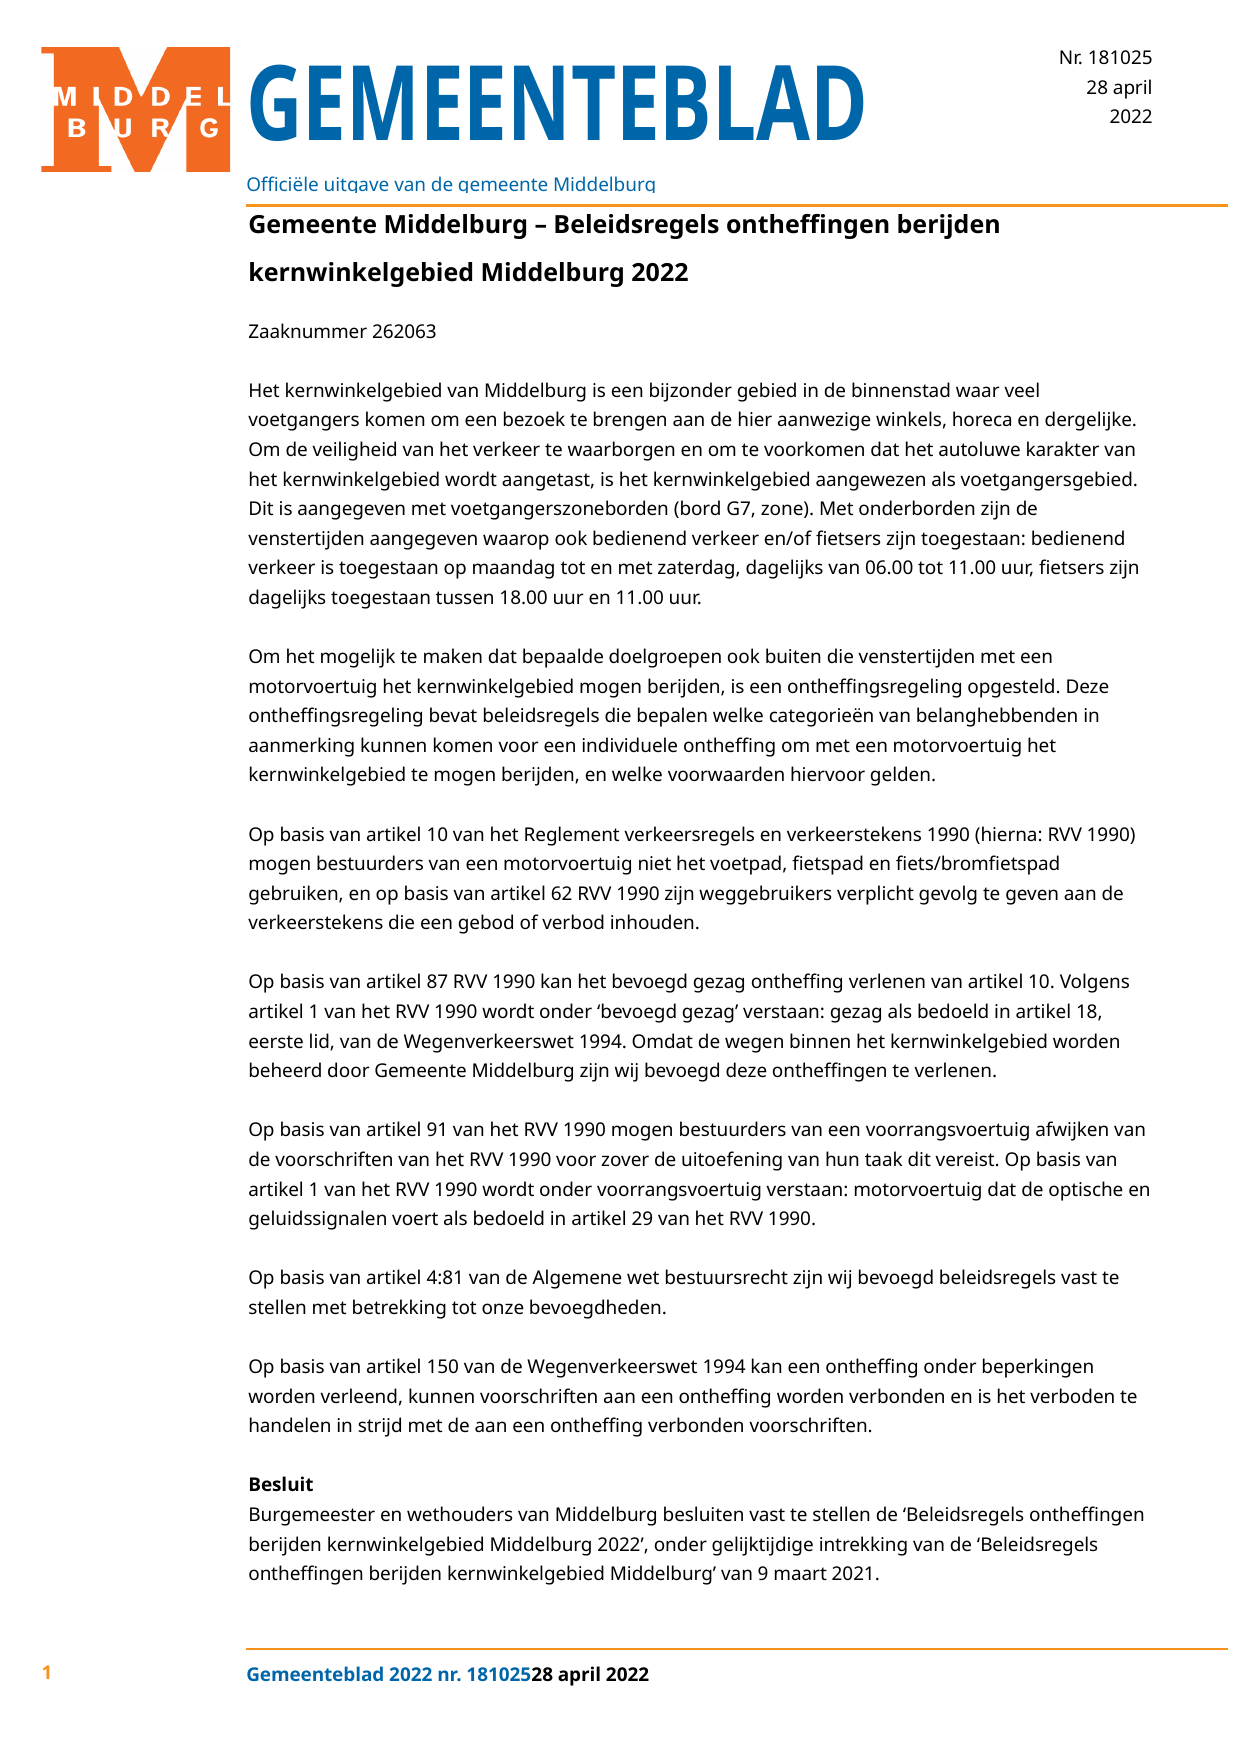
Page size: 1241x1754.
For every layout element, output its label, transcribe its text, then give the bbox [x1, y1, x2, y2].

text Om het mogelijk te maken dat bepaalde doelgroepen ook buiten die venstertijden met een motorvoertuig het kernwinkelgebied mogen berijden, is een ontheffingsregeling opgesteld. Deze ontheffingsregeling bevat beleidsregels die bepalen welke categorieën van belanghebbenden in aanmerking kunnen komen voor een individuele ontheffing om met een motorvoertuig het kernwinkelgebied te mogen berijden, en welke voorwaarden hiervoor gelden. [248, 643, 1152, 787]
text Besluit [248, 1472, 1152, 1497]
text Op basis van artikel 91 van het RVV 1990 mogen bestuurders van een voorrangsvoertuig afwijken van de voorschriften van het RVV 1990 voor zover de uitoefening van hun taak dit vereist. Op basis van artikel 1 van het RVV 1990 wordt onder voorrangsvoertuig verstaan: motorvoertuig dat de optische en geluidssignalen voert als bedoeld in artikel 29 van het RVV 1990. [248, 1117, 1152, 1231]
text Op basis van artikel 150 van de Wegenverkeerswet 1994 kan een ontheffing onder beperkingen worden verleend, kunnen voorschriften aan een ontheffing worden verbonden en is het verboden te handelen in strijd met de aan een ontheffing verbonden voorschriften. [248, 1353, 1152, 1438]
text Op basis van artikel 10 van het Reglement verkeersregels en verkeerstekens 1990 (hierna: RVV 1990) mogen bestuurders van een motorvoertuig niet het voetpad, fietspad en fiets/bromfietspad gebruiken, en op basis van artikel 62 RVV 1990 zijn weggebruikers verplicht gevolg te geven aan de verkeerstekens die een gebod of verbod inhouden. [248, 821, 1152, 935]
text Op basis van artikel 87 RVV 1990 kan het bevoegd gezag ontheffing verlenen van artikel 10. Volgens artikel 1 van het RVV 1990 wordt onder ‘bevoegd gezag’ verstaan: gezag als bedoeld in artikel 18, eerste lid, van de Wegenverkeerswet 1994. Omdat de wegen binnen het kernwinkelgebied worden beheerd door Gemeente Middelburg zijn wij bevoegd deze ontheffingen te verlenen. [248, 969, 1152, 1083]
picture [41, 47, 231, 172]
text Het kernwinkelgebied van Middelburg is een bijzonder gebied in de binnenstad waar veel voetgangers komen om een bezoek te brengen aan de hier aanwezige winkels, horeca en dergelijke. Om de veiligheid van het verkeer te waarborgen en om te voorkomen dat het autoluwe karakter van het kernwinkelgebied wordt aangetast, is het kernwinkelgebied aangewezen als voetgangersgebied. Dit is aangegeven met voetgangerszoneborden (bord G7, zone). Met onderborden zijn de venstertijden aangegeven waarop ook bedienend verkeer en/of fietsers zijn toegestaan: bedienend verkeer is toegestaan op maandag tot en met zaterdag, dagelijks van 06.00 tot 11.00 uur, fietsers zijn dagelijks toegestaan tussen 18.00 uur en 11.00 uur. [248, 377, 1152, 610]
text Op basis van artikel 4:81 van de Algemene wet bestuursrecht zijn wij bevoegd beleidsregels vast te stellen met betrekking tot onze bevoegdheden. [248, 1264, 1152, 1320]
text Zaaknummer 262063 [248, 318, 1152, 344]
text Gemeente Middelburg – Beleidsregels ontheffingen berijden kernwinkelgebied Middelburg 2022 [248, 207, 1152, 288]
text Burgemeester en wethouders van Middelburg besluiten vast te stellen de ‘Beleidsregels ontheffingen berijden kernwinkelgebied Middelburg 2022’, onder gelijktijdige intrekking van de ‘Beleidsregels ontheffingen berijden kernwinkelgebied Middelburg’ van 9 maart 2021. [248, 1501, 1152, 1586]
